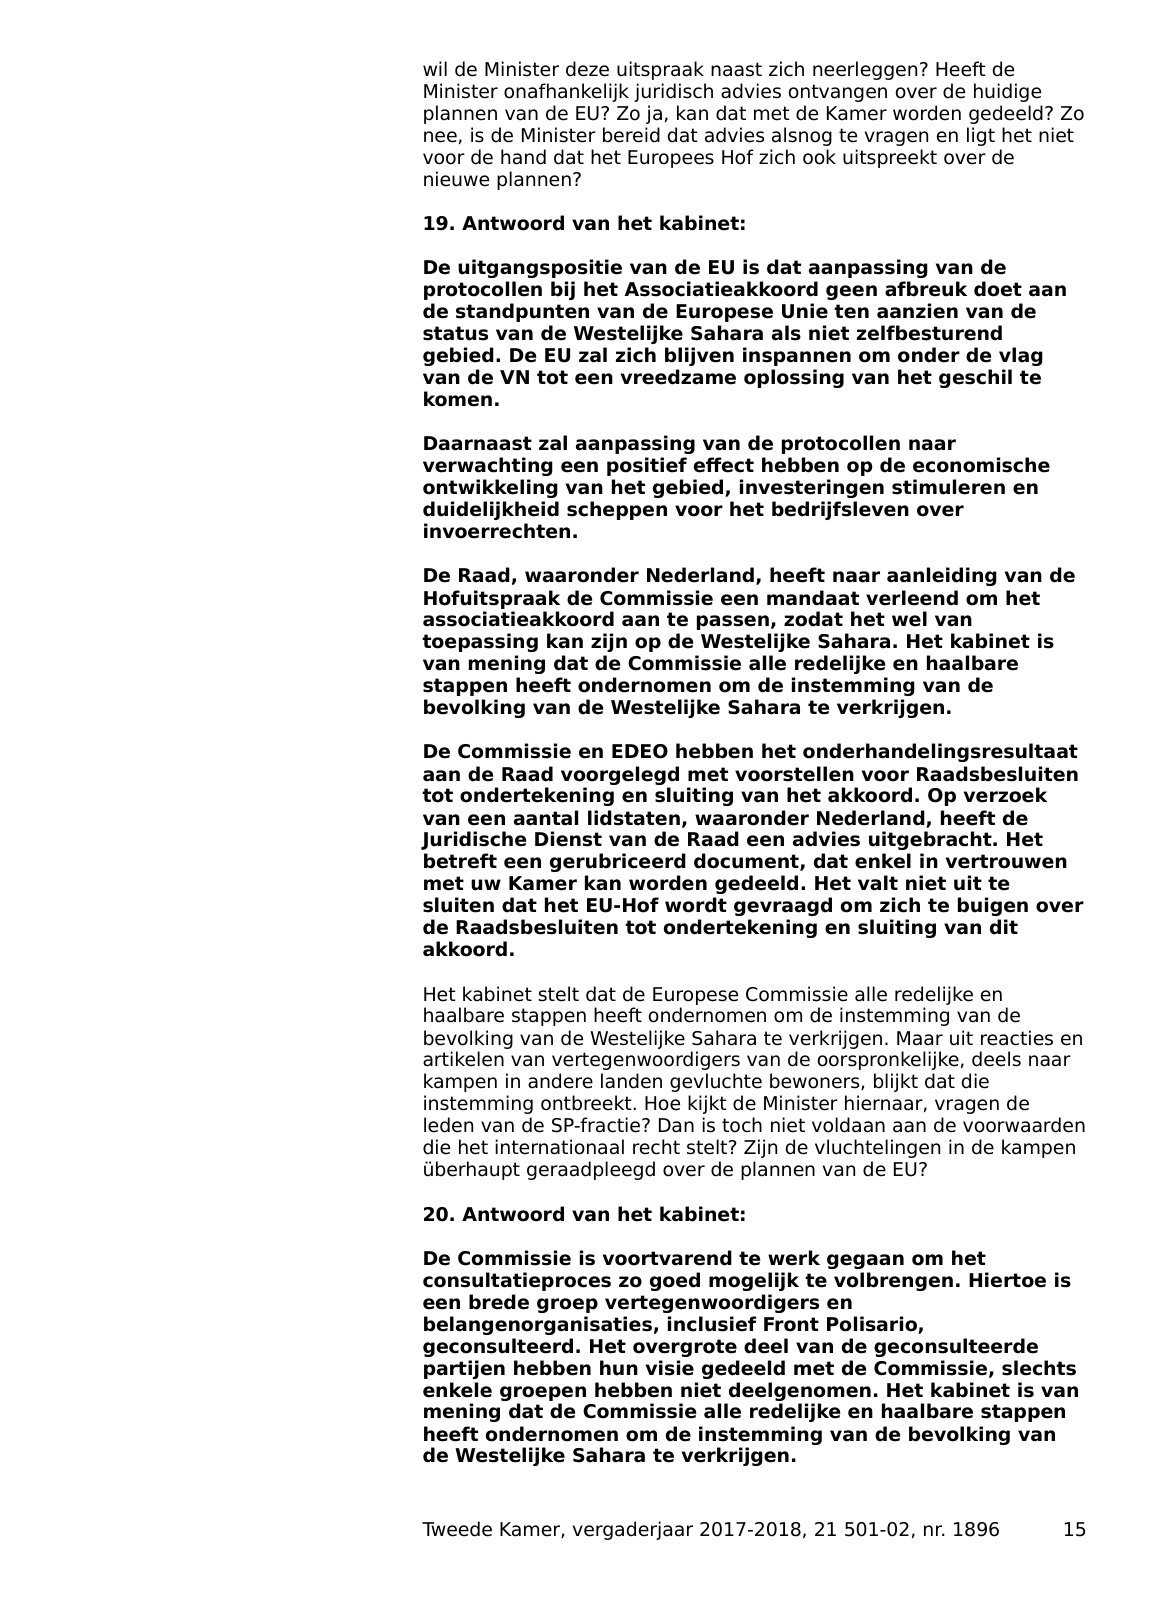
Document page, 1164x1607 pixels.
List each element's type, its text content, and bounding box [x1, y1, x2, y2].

text De uitgangspositie van de EU is dat aanpassing van de protocollen bij het Associatieakkoord geen afbreuk doet aan de standpunten van de Europese Unie ten aanzien van de status van de Westelijke Sahara als niet zelfbesturend gebied. De EU zal zich blijven inspannen om onder de vlag van de VN tot een vreedzame oplossing van het geschil te komen. [422, 257, 1087, 411]
text De Commissie en EDEO hebben het onderhandelingsresultaat aan de Raad voorgelegd met voorstellen voor Raadsbesluiten tot ondertekening en sluiting van het akkoord. Op verzoek van een aantal lidstaten, waaronder Nederland, heeft de Juridische Dienst van de Raad een advies uitgebracht. Het betreft een gerubriceerd document, dat enkel in vertrouwen met uw Kamer kan worden gedeeld. Het valt niet uit te sluiten dat het EU-Hof wordt gevraagd om zich te buigen over de Raadsbesluiten tot ondertekening en sluiting van dit akkoord. [422, 741, 1087, 961]
text 19. Antwoord van het kabinet: [422, 213, 1087, 235]
text De Commissie is voortvarend te werk gegaan om het consultatieproces zo goed mogelijk te volbrengen. Hiertoe is een brede groep vertegenwoordigers en belangenorganisaties, inclusief Front Polisario, geconsulteerd. Het overgrote deel van de geconsulteerde partijen hebben hun visie gedeeld met de Commissie, slechts enkele groepen hebben niet deelgenomen. Het kabinet is van mening dat de Commissie alle redelijke en haalbare stappen heeft ondernomen om de instemming van de bevolking van de Westelijke Sahara te verkrijgen. [422, 1248, 1087, 1467]
text De Raad, waaronder Nederland, heeft naar aanleiding van de Hofuitspraak de Commissie een mandaat verleend om het associatieakkoord aan te passen, zodat het wel van toepassing kan zijn op de Westelijke Sahara. Het kabinet is van mening dat de Commissie alle redelijke en haalbare stappen heeft ondernomen om de instemming van de bevolking van de Westelijke Sahara te verkrijgen. [422, 565, 1087, 719]
text Daarnaast zal aanpassing van de protocollen naar verwachting een positief effect hebben op de economische ontwikkeling van het gebied, investeringen stimuleren en duidelijkheid scheppen voor het bedrijfsleven over invoerrechten. [422, 433, 1087, 543]
text Het kabinet stelt dat de Europese Commissie alle redelijke en haalbare stappen heeft ondernomen om de instemming van de bevolking van de Westelijke Sahara te verkrijgen. Maar uit reacties en artikelen van vertegenwoordigers van de oorspronkelijke, deels naar kampen in andere landen gevluchte bewoners, blijkt dat die instemming ontbreekt. Hoe kijkt de Minister hiernaar, vragen de leden van de SP-fractie? Dan is toch niet voldaan aan de voorwaarden die het internationaal recht stelt? Zijn de vluchtelingen in de kampen überhaupt geraadpleegd over de plannen van de EU? [422, 983, 1087, 1181]
text wil de Minister deze uitspraak naast zich neerleggen? Heeft de Minister onafhankelijk juridisch advies ontvangen over de huidige plannen van de EU? Zo ja, kan dat met de Kamer worden gedeeld? Zo nee, is de Minister bereid dat advies alsnog te vragen en ligt het niet voor de hand dat het Europees Hof zich ook uitspreekt over de nieuwe plannen? [422, 59, 1087, 191]
text 20. Antwoord van het kabinet: [422, 1203, 1087, 1225]
